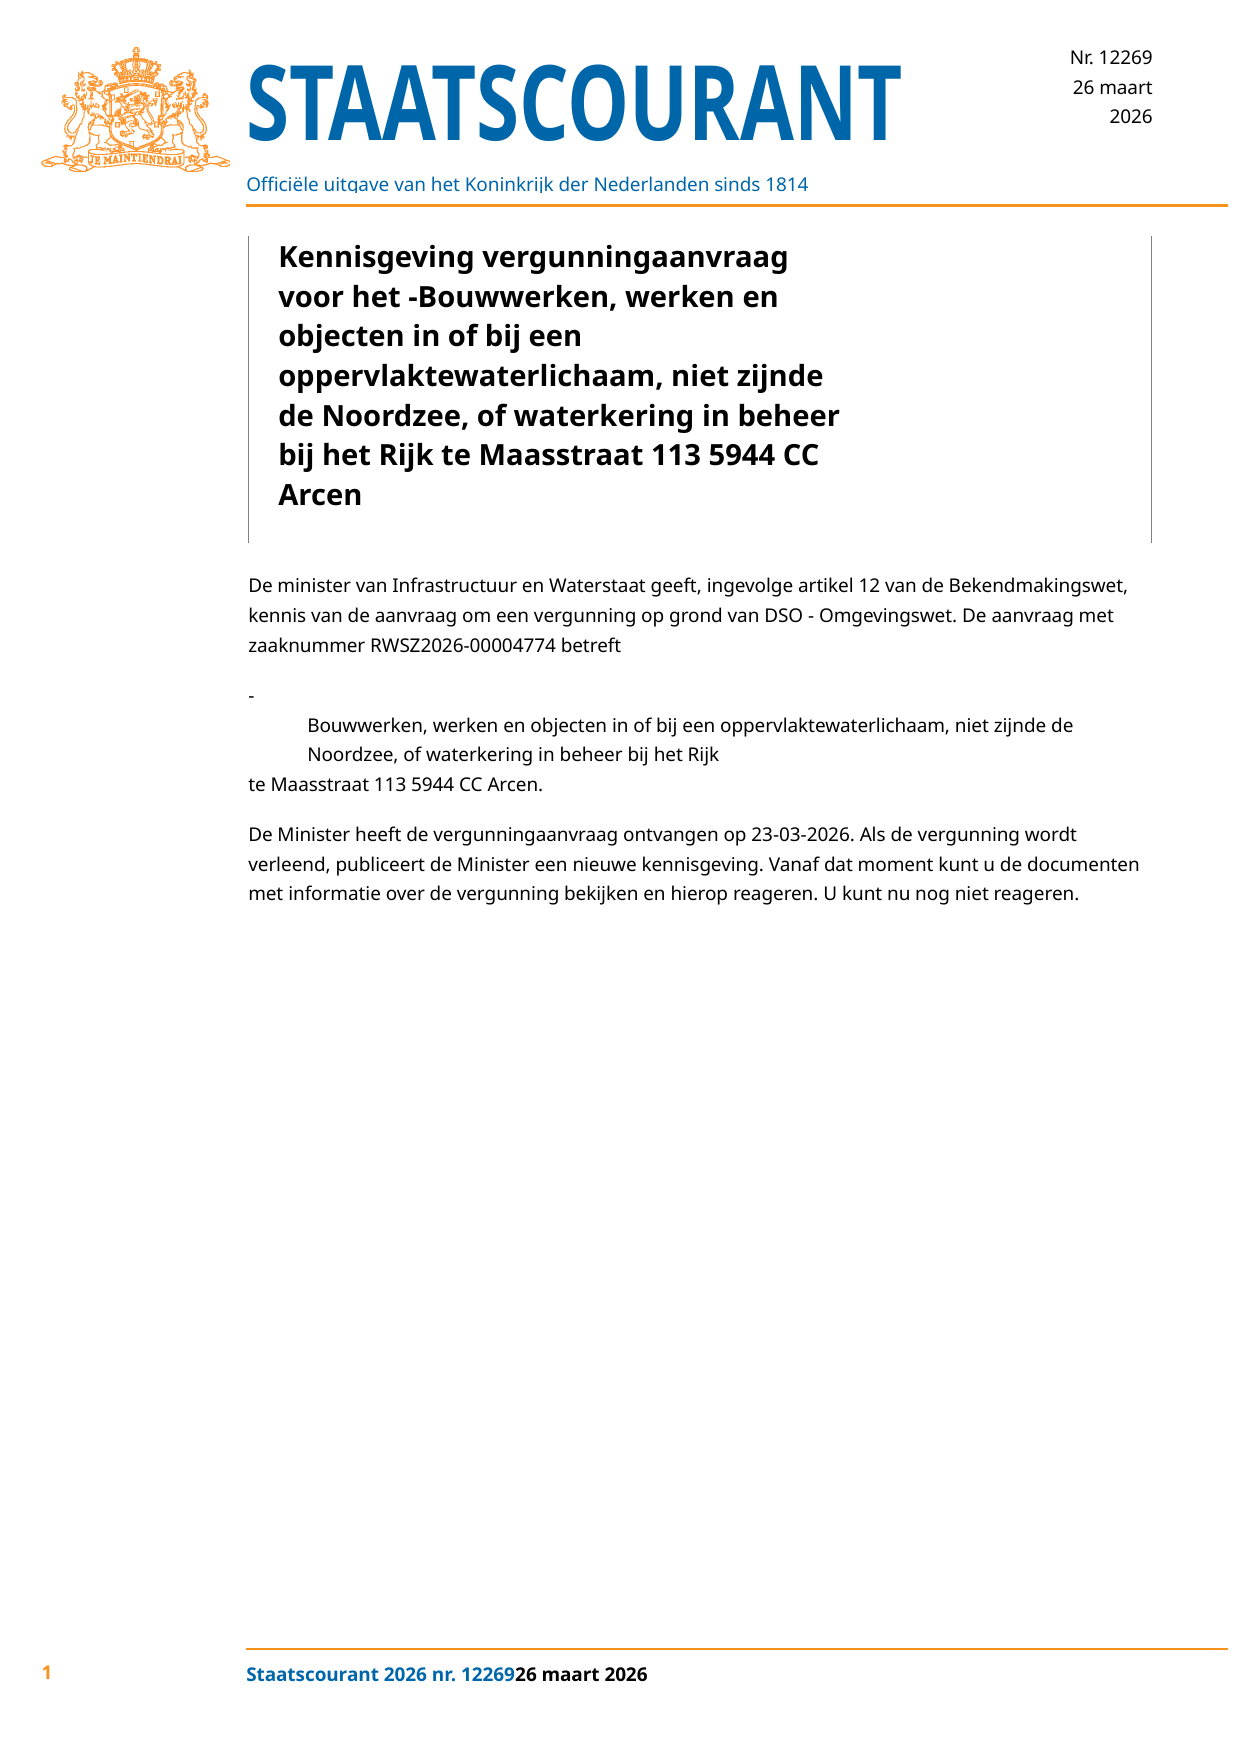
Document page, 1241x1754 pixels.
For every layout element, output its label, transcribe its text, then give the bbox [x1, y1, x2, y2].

text te Maasstraat 113 5944 CC Arcen. [248, 771, 1152, 797]
table_header [1090, 236, 1151, 413]
table_header Kennisgeving vergunningaanvraag voor het -Bouwwerken, werken en objecten in of bij een oppervlaktewaterlichaam, niet zijnde de Noordzee, of waterkering in beheer bij het Rijk te Maasstraat 113 5944 CC Arcen [249, 236, 850, 543]
picture [41, 47, 231, 172]
text De minister van Infrastructuur en Waterstaat geeft, ingevolge artikel 12 van de Bekendmakingswet, kennis van de aanvraag om een vergunning op grond van DSO - Omgevingswet. De aanvraag met zaaknummer RWSZ2026-00004774 betreft [248, 573, 1152, 658]
text De Minister heeft de vergunningaanvraag ontvangen op 23-03-2026. Als de vergunning wordt verleend, publiceert de Minister een nieuwe kennisgeving. Vanaf dat moment kunt u de documenten met informatie over de vergunning bekijken en hierop reageren. U kunt nu nog niet reageren. [248, 821, 1152, 906]
table_header [850, 414, 1151, 543]
table_header [850, 236, 912, 413]
list Bouwwerken, werken en objecten in of bij een oppervlaktewaterlichaam, niet zijnde de Noordzee, of waterkering in beheer bij het Rijk [248, 712, 1152, 767]
picture [912, 236, 1090, 414]
